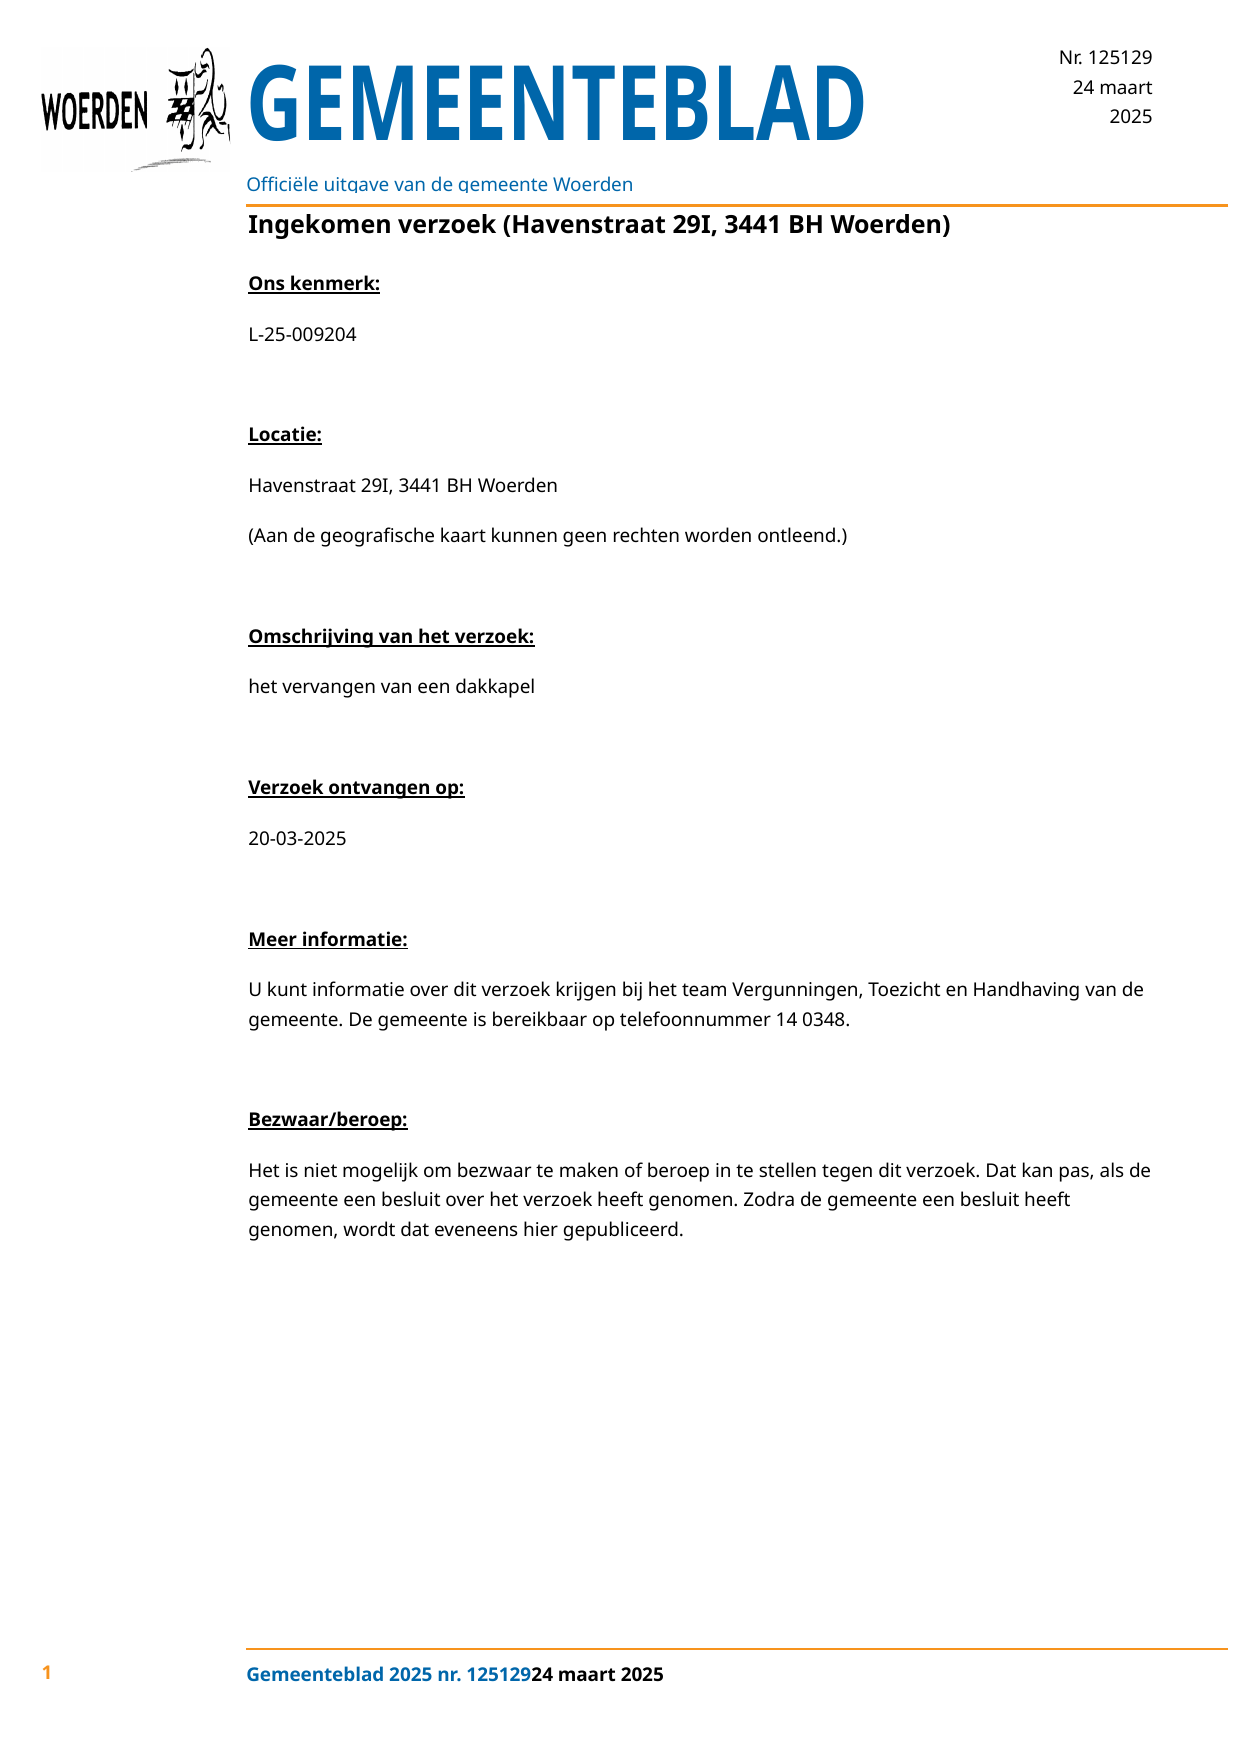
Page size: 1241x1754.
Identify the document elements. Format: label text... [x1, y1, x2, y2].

text Omschrijving van het verzoek: [248, 623, 1152, 649]
text Meer informatie: [248, 926, 1152, 951]
text Ons kenmerk: [248, 270, 1152, 296]
text Havenstraat 29I, 3441 BH Woerden [248, 472, 1152, 498]
picture [41, 47, 231, 172]
text U kunt informatie over dit verzoek krijgen bij het team Vergunningen, Toezicht en Handhaving van de gemeente. De gemeente is bereikbaar op telefoonnummer 14 0348. [248, 976, 1152, 1031]
text L-25-009204 [248, 321, 1152, 346]
text Het is niet mogelijk om bezwaar te maken of beroep in te stellen tegen dit verzoek. Dat kan pas, als de gemeente een besluit over het verzoek heeft genomen. Zodra de gemeente een besluit heeft genomen, wordt dat eveneens hier gepubliceerd. [248, 1157, 1152, 1242]
text Bezwaar/beroep: [248, 1107, 1152, 1132]
text Locatie: [248, 422, 1152, 447]
text 20-03-2025 [248, 825, 1152, 851]
text het vervangen van een dakkapel [248, 674, 1152, 699]
text (Aan de geografische kaart kunnen geen rechten worden ontleend.) [248, 522, 1152, 548]
text Ingekomen verzoek (Havenstraat 29I, 3441 BH Woerden) [248, 207, 1152, 241]
text Verzoek ontvangen op: [248, 774, 1152, 800]
